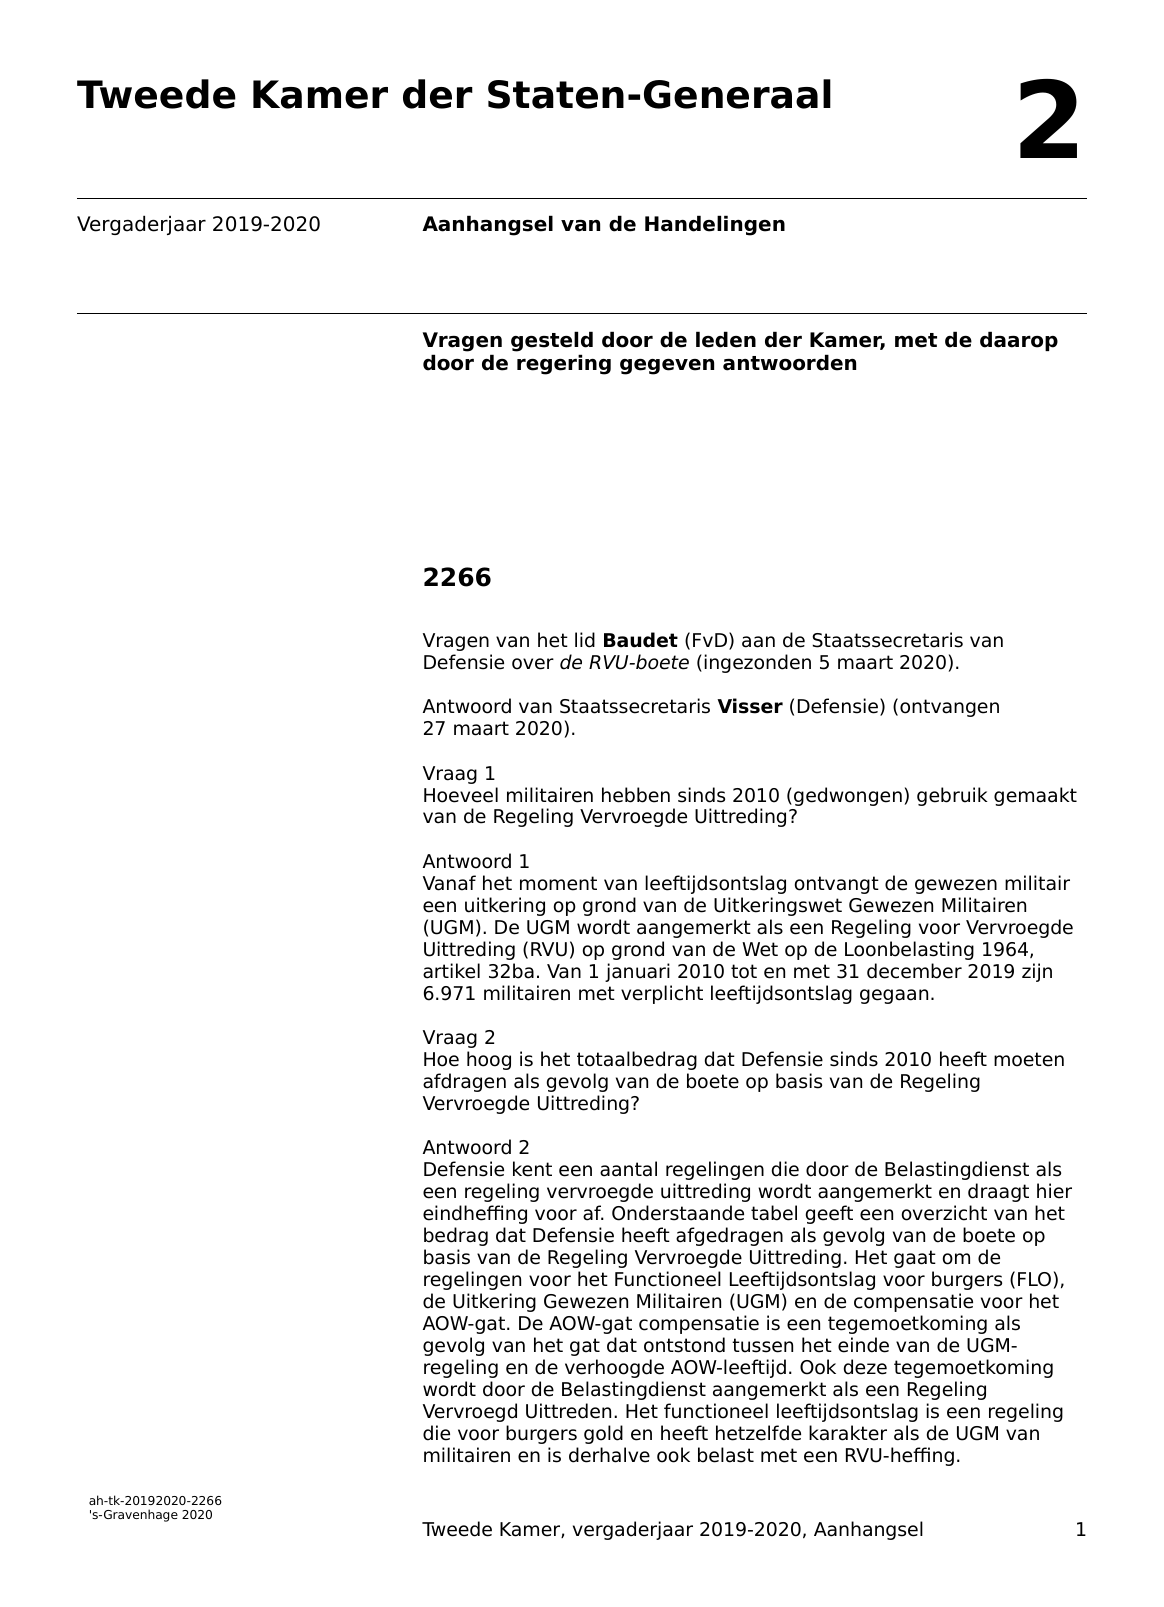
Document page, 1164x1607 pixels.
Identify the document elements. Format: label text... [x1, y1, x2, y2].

text Antwoord van Staatssecretaris Visser (Defensie) (ontvangen 27 maart 2020). [422, 696, 1087, 740]
text Antwoord 2 [422, 1137, 1087, 1159]
table_header 2 [886, 59, 1087, 198]
table_cell Vergaderjaar 2019-2020 [77, 199, 422, 313]
text 's-Gravenhage 2020 [88, 1508, 323, 1522]
text Hoe hoog is het totaalbedrag dat Defensie sinds 2010 heeft moeten afdragen als gevolg van de boete op basis van de Regeling Vervroegde Uittreding? [422, 1049, 1087, 1114]
text ah-tk-20192020-2266 [88, 1494, 323, 1508]
table_cell Vragen gesteld door de leden der Kamer, met de daarop door de regering gegeven antwoorden [422, 314, 1087, 375]
text Defensie kent een aantal regelingen die door de Belastingdienst als een regeling vervroegde uittreding wordt aangemerkt en draagt hier eindheffing voor af. Onderstaande tabel geeft een overzicht van het bedrag dat Defensie heeft afgedragen als gevolg van de boete op basis van de Regeling Vervroegde Uittreding. Het gaat om de regelingen voor het Functioneel Leeftijdsontslag voor burgers (FLO), de Uitkering Gewezen Militairen (UGM) en de compensatie voor het AOW-gat. De AOW-gat compensatie is een tegemoetkoming als gevolg van het gat dat ontstond tussen het einde van de UGM-regeling en de verhoogde AOW-leeftijd. Ook deze tegemoetkoming wordt door de Belastingdienst aangemerkt als een Regeling Vervroegd Uittreden. Het functioneel leeftijdsontslag is een regeling die voor burgers gold en heeft hetzelfde karakter als de UGM van militairen en is derhalve ook belast met een RVU-heffing. [422, 1159, 1087, 1466]
table_cell Aanhangsel van de Handelingen [422, 199, 1087, 313]
table_header Tweede Kamer der Staten-Generaal [77, 59, 886, 198]
text Antwoord 1 [422, 851, 1087, 873]
table_cell [77, 314, 422, 375]
text Vraag 2 [422, 1027, 1087, 1049]
text Vraag 1 [422, 762, 1087, 784]
text Vanaf het moment van leeftijdsontslag ontvangt de gewezen militair een uitkering op grond van de Uitkeringswet Gewezen Militairen (UGM). De UGM wordt aangemerkt als een Regeling voor Vervroegde Uittreding (RVU) op grond van de Wet op de Loonbelasting 1964, artikel 32ba. Van 1 januari 2010 tot en met 31 december 2019 zijn 6.971 militairen met verplicht leeftijdsontslag gegaan. [422, 873, 1087, 1004]
text 2266 [422, 563, 1087, 592]
text Vragen van het lid Baudet (FvD) aan de Staatssecretaris van Defensie over de RVU-boete (ingezonden 5 maart 2020). [422, 630, 1087, 674]
text Hoeveel militairen hebben sinds 2010 (gedwongen) gebruik gemaakt van de Regeling Vervroegde Uittreding? [422, 784, 1087, 828]
